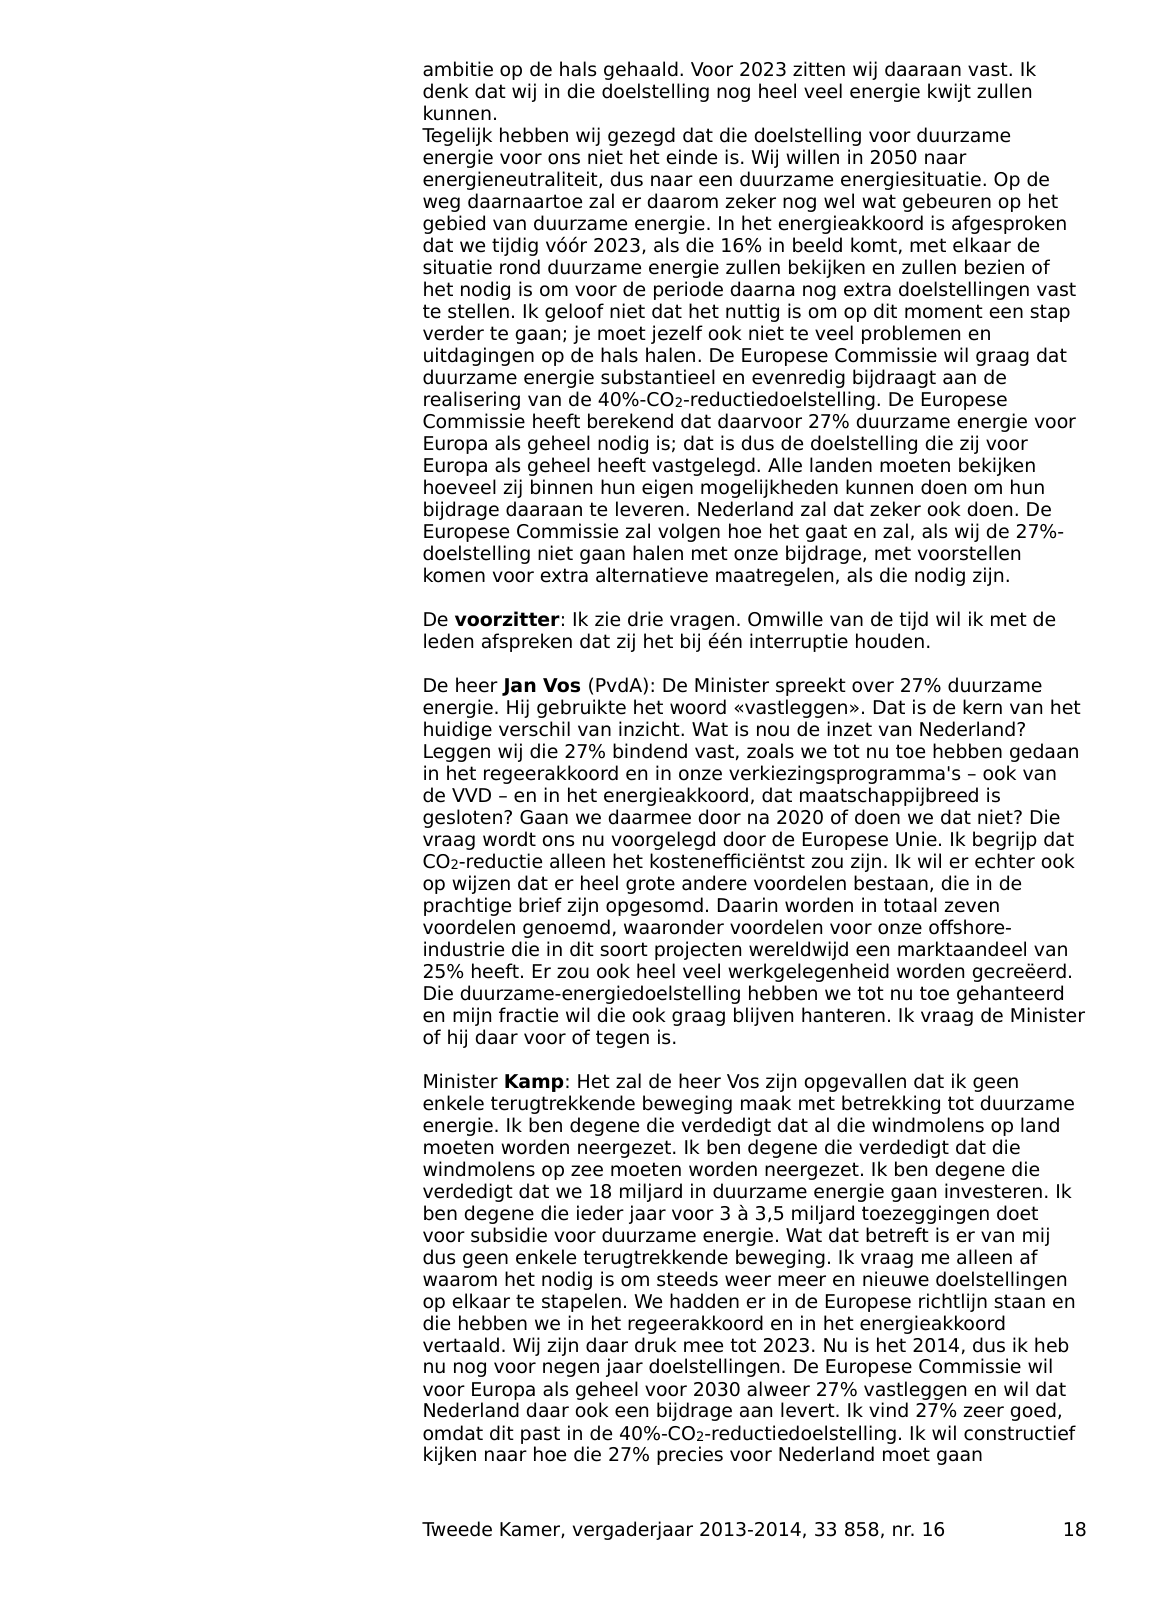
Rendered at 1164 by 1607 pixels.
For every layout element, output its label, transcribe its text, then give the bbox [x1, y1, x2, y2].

text Tegelijk hebben wij gezegd dat die doelstelling voor duurzame energie voor ons niet het einde is. Wij willen in 2050 naar energieneutraliteit, dus naar een duurzame energiesituatie. Op de weg daarnaartoe zal er daarom zeker nog wel wat gebeuren op het gebied van duurzame energie. In het energieakkoord is afgesproken dat we tijdig vóór 2023, als die 16% in beeld komt, met elkaar de situatie rond duurzame energie zullen bekijken en zullen bezien of het nodig is om voor de periode daarna nog extra doelstellingen vast te stellen. Ik geloof niet dat het nuttig is om op dit moment een stap verder te gaan; je moet jezelf ook niet te veel problemen en uitdagingen op de hals halen. De Europese Commissie wil graag dat duurzame energie substantieel en evenredig bijdraagt aan de realisering van de 40%-CO2-reductiedoelstelling. De Europese Commissie heeft berekend dat daarvoor 27% duurzame energie voor Europa als geheel nodig is; dat is dus de doelstelling die zij voor Europa als geheel heeft vastgelegd. Alle landen moeten bekijken hoeveel zij binnen hun eigen mogelijkheden kunnen doen om hun bijdrage daaraan te leveren. Nederland zal dat zeker ook doen. De Europese Commissie zal volgen hoe het gaat en zal, als wij de 27%-doelstelling niet gaan halen met onze bijdrage, met voorstellen komen voor extra alternatieve maatregelen, als die nodig zijn. [422, 125, 1087, 587]
text ambitie op de hals gehaald. Voor 2023 zitten wij daaraan vast. Ik denk dat wij in die doelstelling nog heel veel energie kwijt zullen kunnen. [422, 59, 1087, 125]
text De voorzitter: Ik zie drie vragen. Omwille van de tijd wil ik met de leden afspreken dat zij het bij één interruptie houden. [422, 609, 1087, 653]
text De heer Jan Vos (PvdA): De Minister spreekt over 27% duurzame energie. Hij gebruikte het woord «vastleggen». Dat is de kern van het huidige verschil van inzicht. Wat is nou de inzet van Nederland? Leggen wij die 27% bindend vast, zoals we tot nu toe hebben gedaan in het regeerakkoord en in onze verkiezingsprogramma's – ook van de VVD – en in het energieakkoord, dat maatschappijbreed is gesloten? Gaan we daarmee door na 2020 of doen we dat niet? Die vraag wordt ons nu voorgelegd door de Europese Unie. Ik begrijp dat CO2-reductie alleen het kostenefficiëntst zou zijn. Ik wil er echter ook op wijzen dat er heel grote andere voordelen bestaan, die in de prachtige brief zijn opgesomd. Daarin worden in totaal zeven voordelen genoemd, waaronder voordelen voor onze offshore-industrie die in dit soort projecten wereldwijd een marktaandeel van 25% heeft. Er zou ook heel veel werkgelegenheid worden gecreëerd. Die duurzame-energiedoelstelling hebben we tot nu toe gehanteerd en mijn fractie wil die ook graag blijven hanteren. Ik vraag de Minister of hij daar voor of tegen is. [422, 675, 1087, 1048]
text Minister Kamp: Het zal de heer Vos zijn opgevallen dat ik geen enkele terugtrekkende beweging maak met betrekking tot duurzame energie. Ik ben degene die verdedigt dat al die windmolens op land moeten worden neergezet. Ik ben degene die verdedigt dat die windmolens op zee moeten worden neergezet. Ik ben degene die verdedigt dat we 18 miljard in duurzame energie gaan investeren. Ik ben degene die ieder jaar voor 3 à 3,5 miljard toezeggingen doet voor subsidie voor duurzame energie. Wat dat betreft is er van mij dus geen enkele terugtrekkende beweging. Ik vraag me alleen af waarom het nodig is om steeds weer meer en nieuwe doelstellingen op elkaar te stapelen. We hadden er in de Europese richtlijn staan en die hebben we in het regeerakkoord en in het energieakkoord vertaald. Wij zijn daar druk mee tot 2023. Nu is het 2014, dus ik heb nu nog voor negen jaar doelstellingen. De Europese Commissie wil voor Europa als geheel voor 2030 alweer 27% vastleggen en wil dat Nederland daar ook een bijdrage aan levert. Ik vind 27% zeer goed, omdat dit past in de 40%-CO2-reductiedoelstelling. Ik wil constructief kijken naar hoe die 27% precies voor Nederland moet gaan [422, 1071, 1087, 1466]
